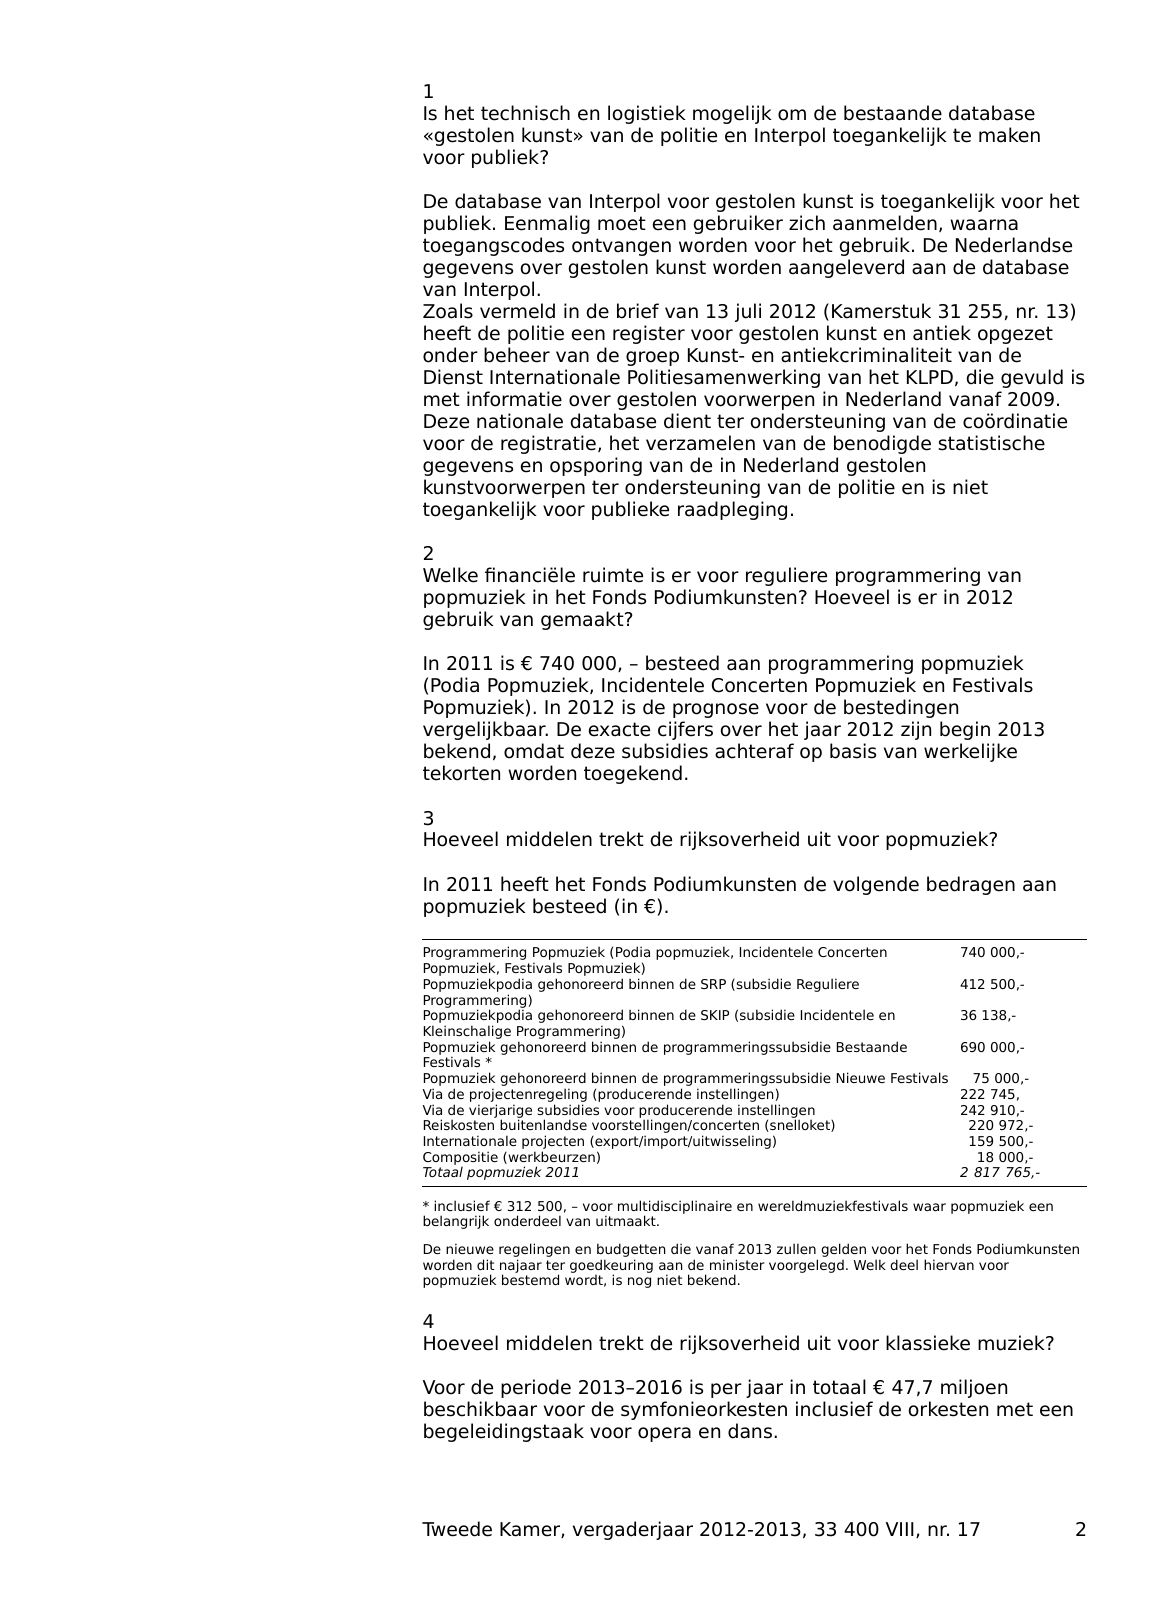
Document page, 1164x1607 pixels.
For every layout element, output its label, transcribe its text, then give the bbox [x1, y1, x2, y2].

table_cell Compositie (werkbeurzen) [422, 1150, 954, 1165]
table_cell 36 138,- [954, 1008, 1087, 1039]
table_cell * inclusief € 312 500, – voor multidisciplinaire en wereldmuziekfestivals waar popmuziek een belangrijk onderdeel van uitmaakt. De nieuwe regelingen en budgetten die vanaf 2013 zullen gelden voor het Fonds Podiumkunsten worden dit najaar ter goedkeuring aan de minister voorgelegd. Welk deel hiervan voor popmuziek bestemd wordt, is nog niet bekend. [422, 1187, 1087, 1289]
table_cell 220 972,- [954, 1118, 1087, 1134]
table_cell Reiskosten buitenlandse voorstellingen/concerten (snelloket) [422, 1118, 954, 1134]
text Hoeveel middelen trekt de rijksoverheid uit voor popmuziek? [422, 829, 1087, 851]
text 3 [422, 807, 1087, 829]
text In 2011 is € 740 000, – besteed aan programmering popmuziek (Podia Popmuziek, Incidentele Concerten Popmuziek en Festivals Popmuziek). In 2012 is de prognose voor de bestedingen vergelijkbaar. De exacte cijfers over het jaar 2012 zijn begin 2013 bekend, omdat deze subsidies achteraf op basis van werkelijke tekorten worden toegekend. [422, 653, 1087, 785]
table_cell Popmuziek gehonoreerd binnen de programmeringssubsidie Bestaande Festivals * [422, 1040, 954, 1071]
text Voor de periode 2013–2016 is per jaar in totaal € 47,7 miljoen beschikbaar voor de symfonieorkesten inclusief de orkesten met een begeleidingstaak voor opera en dans. [422, 1377, 1087, 1443]
text In 2011 heeft het Fonds Podiumkunsten de volgende bedragen aan popmuziek besteed (in €). [422, 873, 1087, 917]
table_cell 2 817 765,- [954, 1165, 1087, 1186]
text 1 [422, 81, 1087, 103]
table_header 740 000,- [954, 940, 1087, 977]
text Is het technisch en logistiek mogelijk om de bestaande database «gestolen kunst» van de politie en Interpol toegankelijk te maken voor publiek? [422, 103, 1087, 169]
table_cell Popmuziekpodia gehonoreerd binnen de SKIP (subsidie Incidentele en Kleinschalige Programmering) [422, 1008, 954, 1039]
table_cell 159 500,- [954, 1134, 1087, 1149]
table_cell 18 000,- [954, 1150, 1087, 1165]
text De database van Interpol voor gestolen kunst is toegankelijk voor het publiek. Eenmalig moet een gebruiker zich aanmelden, waarna toegangscodes ontvangen worden voor het gebruik. De Nederlandse gegevens over gestolen kunst worden aangeleverd aan de database van Interpol. [422, 191, 1087, 301]
table_cell Via de vierjarige subsidies voor producerende instellingen [422, 1103, 954, 1118]
text Hoeveel middelen trekt de rijksoverheid uit voor klassieke muziek? [422, 1333, 1087, 1355]
table_cell Popmuziek gehonoreerd binnen de programmeringssubsidie Nieuwe Festivals [422, 1071, 954, 1087]
table_cell Via de projectenregeling (producerende instellingen) [422, 1087, 954, 1102]
text Welke financiële ruimte is er voor reguliere programmering van popmuziek in het Fonds Podiumkunsten? Hoeveel is er in 2012 gebruik van gemaakt? [422, 565, 1087, 631]
table_cell 412 500,- [954, 977, 1087, 1008]
table_cell Totaal popmuziek 2011 [422, 1165, 954, 1186]
text 4 [422, 1311, 1087, 1333]
table_header Programmering Popmuziek (Podia popmuziek, Incidentele Concerten Popmuziek, Festivals Popmuziek) [422, 940, 954, 977]
text 2 [422, 543, 1087, 565]
text Zoals vermeld in de brief van 13 juli 2012 (Kamerstuk 31 255, nr. 13) heeft de politie een register voor gestolen kunst en antiek opgezet onder beheer van de groep Kunst- en antiekcriminaliteit van de Dienst Internationale Politiesamenwerking van het KLPD, die gevuld is met informatie over gestolen voorwerpen in Nederland vanaf 2009. Deze nationale database dient ter ondersteuning van de coördinatie voor de registratie, het verzamelen van de benodigde statistische gegevens en opsporing van de in Nederland gestolen kunstvoorwerpen ter ondersteuning van de politie en is niet toegankelijk voor publieke raadpleging. [422, 301, 1087, 521]
table_cell 75 000,- [954, 1071, 1087, 1087]
table_cell Internationale projecten (export/import/uitwisseling) [422, 1134, 954, 1149]
table_cell 690 000,- [954, 1040, 1087, 1071]
table_cell Popmuziekpodia gehonoreerd binnen de SRP (subsidie Reguliere Programmering) [422, 977, 954, 1008]
table_cell 242 910,- [954, 1103, 1087, 1118]
table_cell 222 745, [954, 1087, 1087, 1102]
